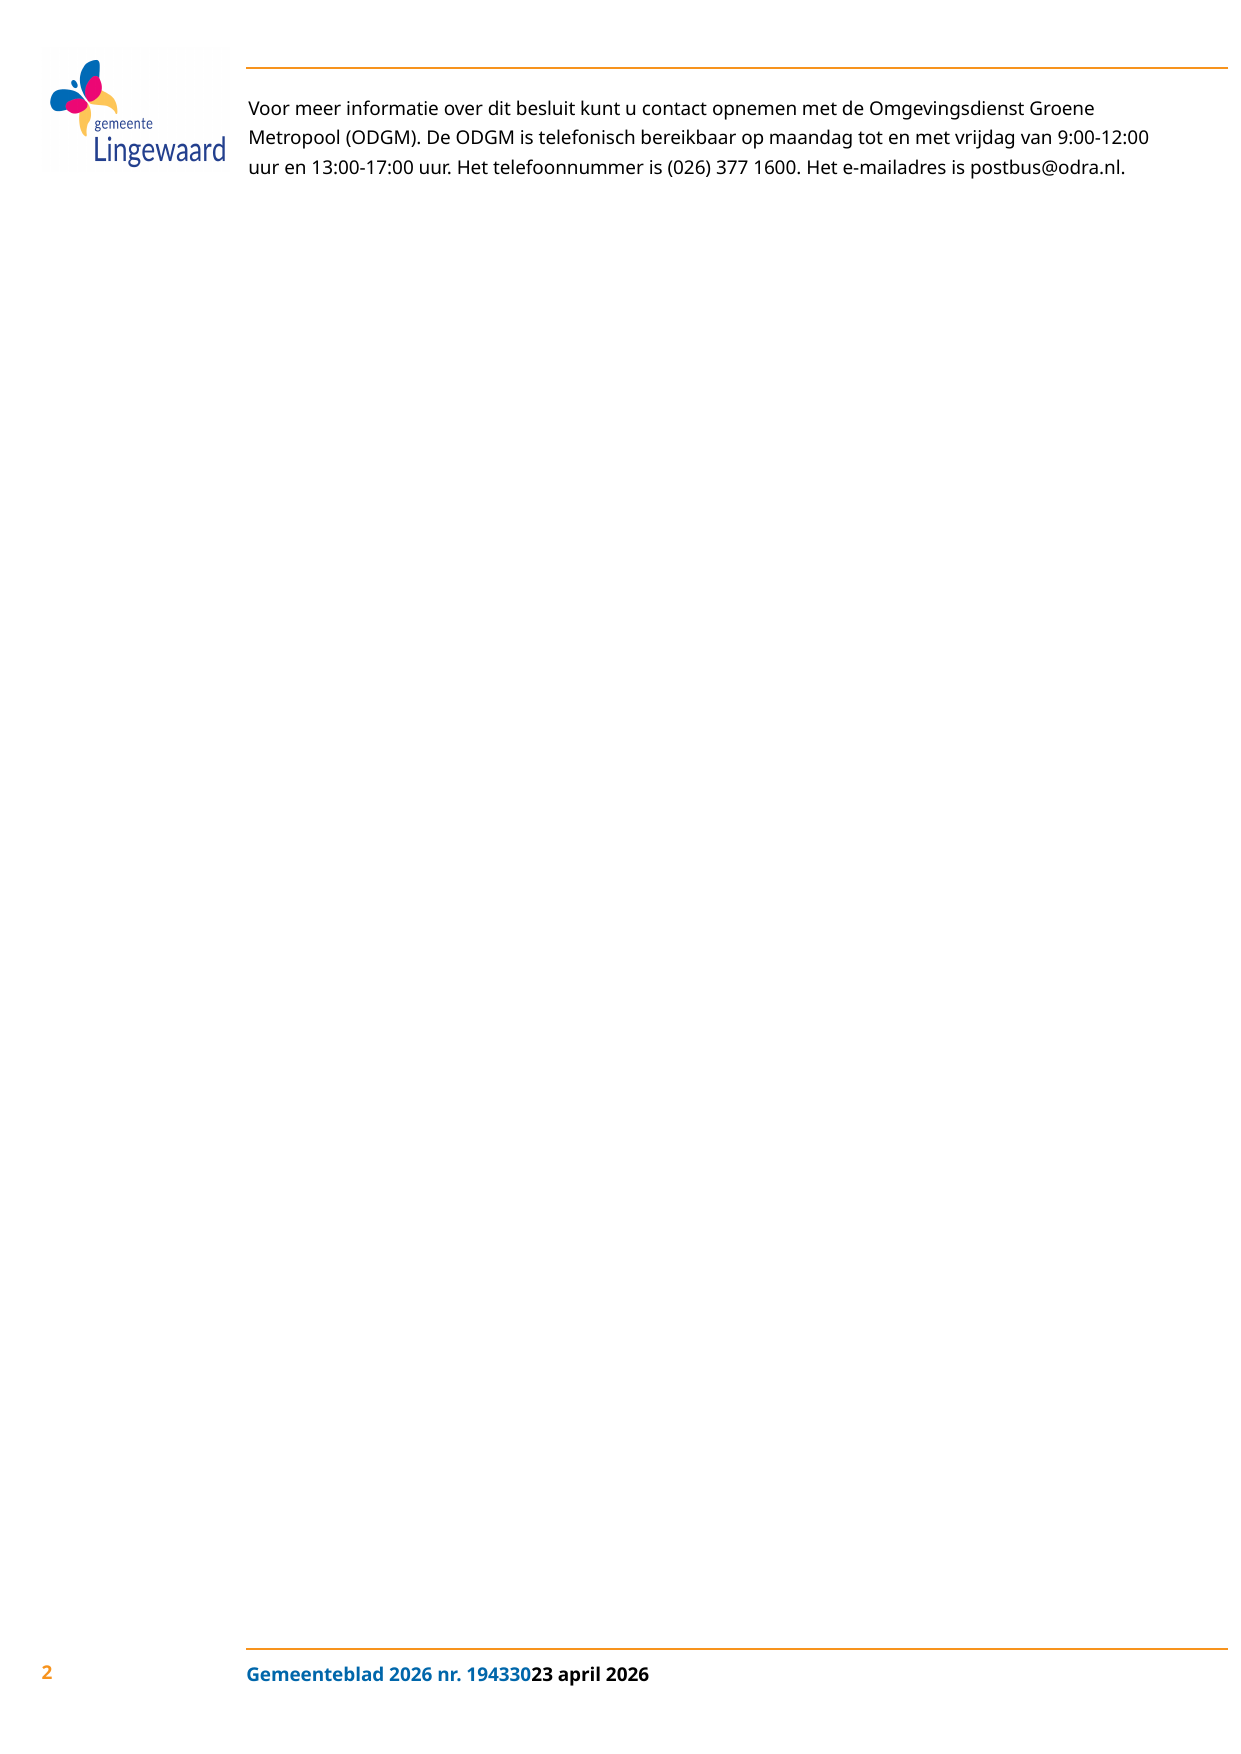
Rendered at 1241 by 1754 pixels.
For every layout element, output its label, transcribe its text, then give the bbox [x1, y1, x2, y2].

text Voor meer informatie over dit besluit kunt u contact opnemen met de Omgevingsdienst Groene Metropool (ODGM). De ODGM is telefonisch bereikbaar op maandag tot en met vrijdag van 9:00-12:00 uur en 13:00-17:00 uur. Het telefoonnummer is (026) 377 1600. Het e-mailadres is postbus@odra.nl. [248, 95, 1152, 180]
picture [41, 47, 231, 172]
